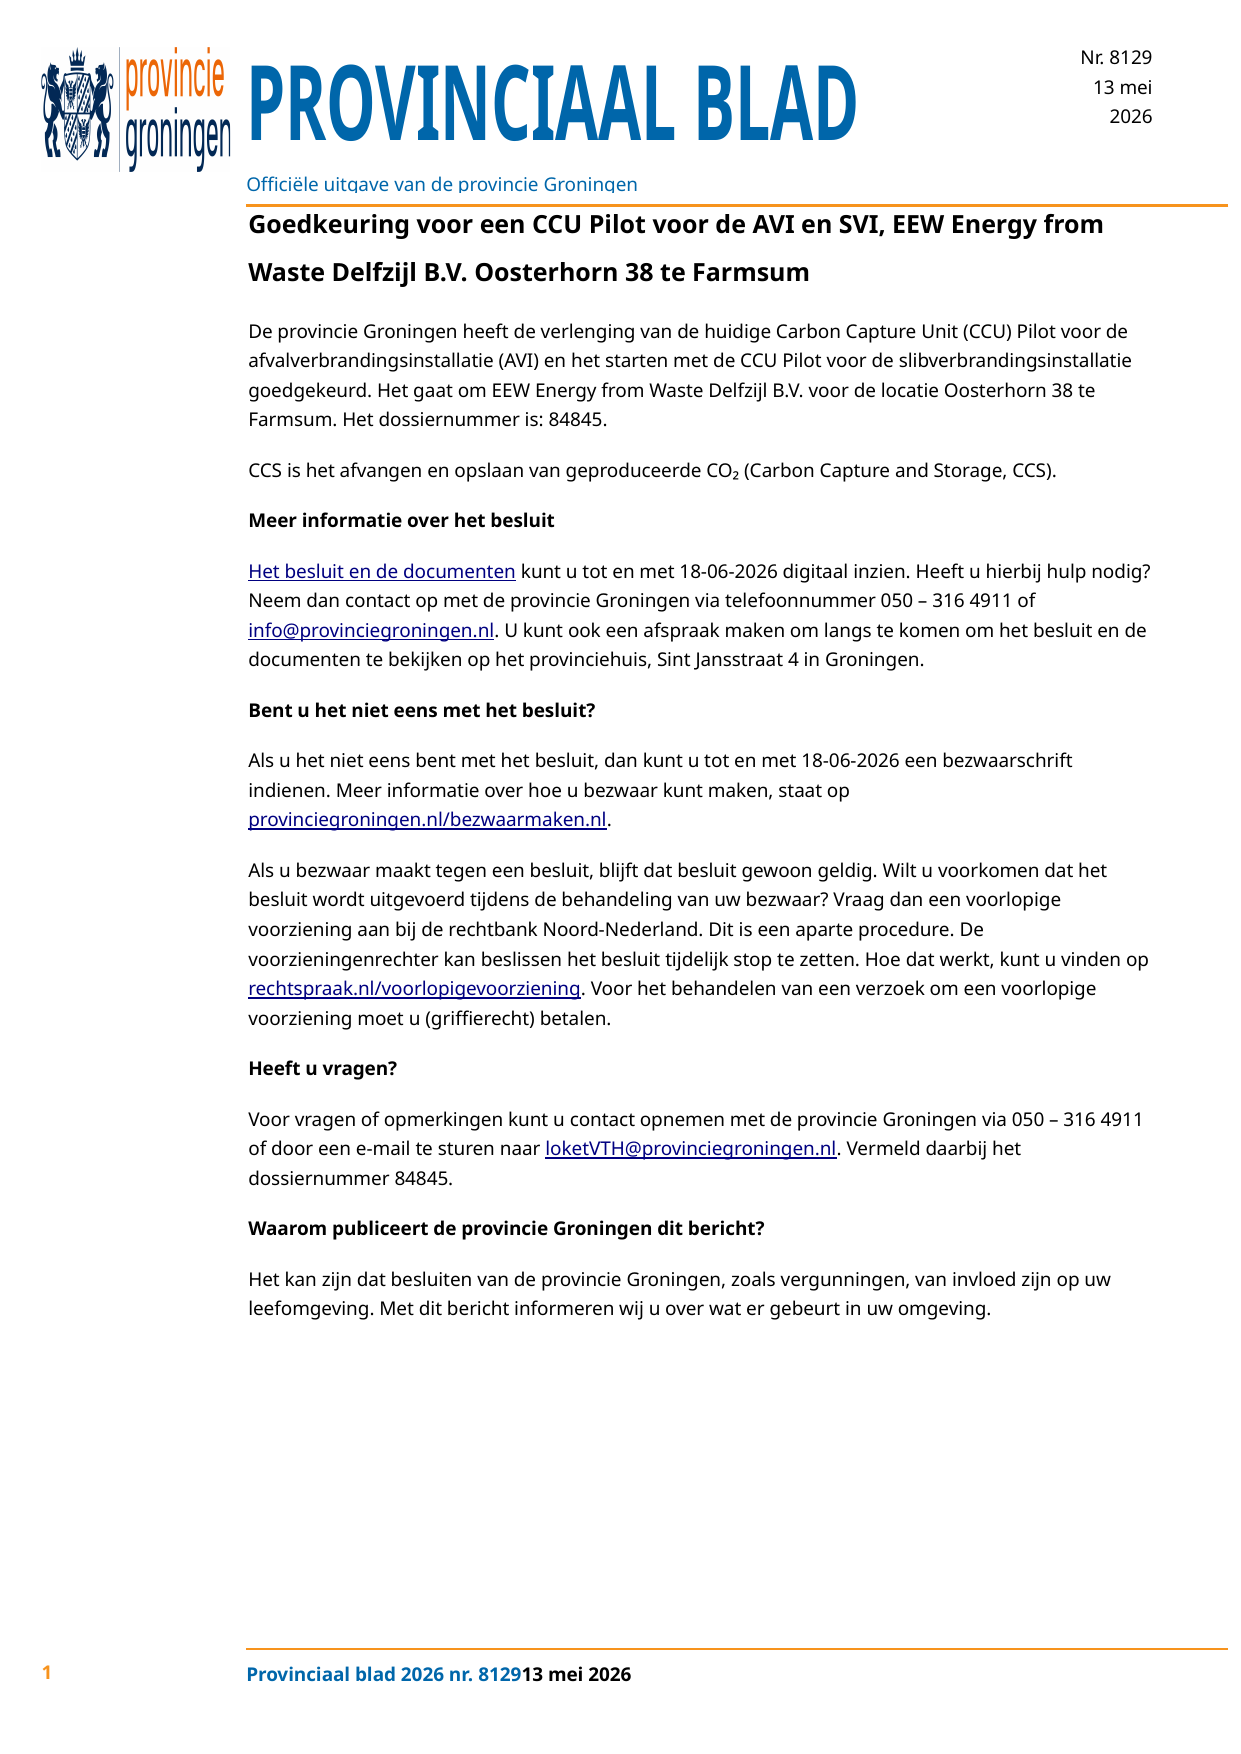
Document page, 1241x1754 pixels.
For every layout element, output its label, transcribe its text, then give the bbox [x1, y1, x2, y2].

text Het besluit en de documenten kunt u tot en met 18-06-2026 digitaal inzien. Heeft u hierbij hulp nodig? Neem dan contact op met de provincie Groningen via telefoonnummer 050 – 316 4911 of info@provinciegroningen.nl. U kunt ook een afspraak maken om langs te komen om het besluit en de documenten te bekijken op het provinciehuis, Sint Jansstraat 4 in Groningen. [248, 558, 1152, 672]
text Als u bezwaar maakt tegen een besluit, blijft dat besluit gewoon geldig. Wilt u voorkomen dat het besluit wordt uitgevoerd tijdens de behandeling van uw bezwaar? Vraag dan een voorlopige voorziening aan bij de rechtbank Noord-Nederland. Dit is een aparte procedure. De voorzieningenrechter kan beslissen het besluit tijdelijk stop te zetten. Hoe dat werkt, kunt u vinden op rechtspraak.nl/voorlopigevoorziening. Voor het behandelen van een verzoek om een voorlopige voorziening moet u (griffierecht) betalen. [248, 857, 1152, 1031]
text Als u het niet eens bent met het besluit, dan kunt u tot en met 18-06-2026 een bezwaarschrift indienen. Meer informatie over hoe u bezwaar kunt maken, staat op provinciegroningen.nl/bezwaarmaken.nl. [248, 747, 1152, 832]
text Meer informatie over het besluit [248, 507, 1152, 533]
text Heeft u vragen? [248, 1055, 1152, 1081]
text Bent u het niet eens met het besluit? [248, 697, 1152, 723]
text Het kan zijn dat besluiten van de provincie Groningen, zoals vergunningen, van invloed zijn op uw leefomgeving. Met dit bericht informeren wij u over wat er gebeurt in uw omgeving. [248, 1266, 1152, 1321]
text CCS is het afvangen en opslaan van geproduceerde CO₂ (Carbon Capture and Storage, CCS). [248, 457, 1152, 483]
text Voor vragen of opmerkingen kunt u contact opnemen met de provincie Groningen via 050 – 316 4911 of door een e-mail te sturen naar loketVTH@provinciegroningen.nl. Vermeld daarbij het dossiernummer 84845. [248, 1106, 1152, 1191]
text De provincie Groningen heeft de verlenging van de huidige Carbon Capture Unit (CCU) Pilot voor de afvalverbrandingsinstallatie (AVI) en het starten met de CCU Pilot voor de slibverbrandingsinstallatie goedgekeurd. Het gaat om EEW Energy from Waste Delfzijl B.V. voor de locatie Oosterhorn 38 te Farmsum. Het dossiernummer is: 84845. [248, 318, 1152, 432]
text Waarom publiceert de provincie Groningen dit bericht? [248, 1215, 1152, 1241]
picture [41, 47, 231, 172]
text Goedkeuring voor een CCU Pilot voor de AVI en SVI, EEW Energy from Waste Delfzijl B.V. Oosterhorn 38 te Farmsum [248, 207, 1152, 288]
